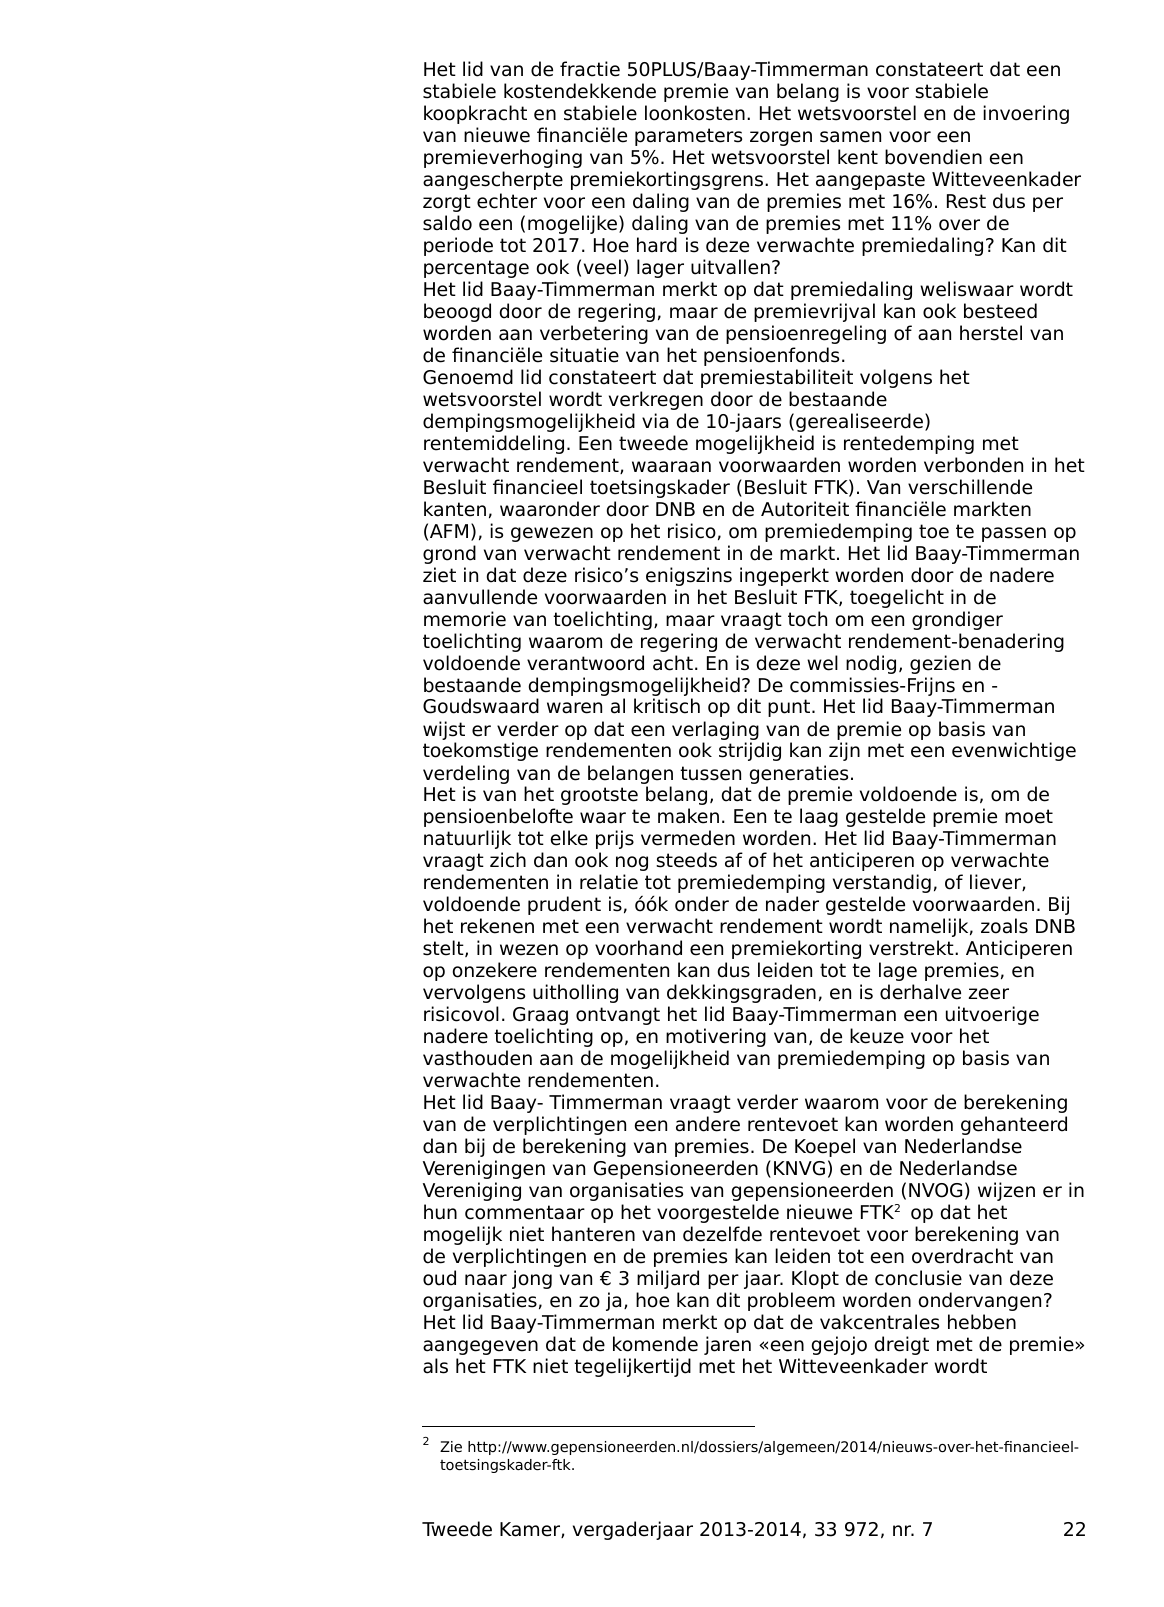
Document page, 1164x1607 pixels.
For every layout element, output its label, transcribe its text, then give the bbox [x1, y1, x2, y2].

text Het lid Baay-Timmerman merkt op dat de vakcentrales hebben aangegeven dat de komende jaren «een gejojo dreigt met de premie» als het FTK niet tegelijkertijd met het Witteveenkader wordt [422, 1312, 1087, 1378]
text Het lid Baay-Timmerman merkt op dat premiedaling weliswaar wordt beoogd door de regering, maar de premievrijval kan ook besteed worden aan verbetering van de pensioenregeling of aan herstel van de financiële situatie van het pensioenfonds. [422, 279, 1087, 367]
text Het lid van de fractie 50PLUS/Baay-Timmerman constateert dat een stabiele kostendekkende premie van belang is voor stabiele koopkracht en stabiele loonkosten. Het wetsvoorstel en de invoering van nieuwe financiële parameters zorgen samen voor een premieverhoging van 5%. Het wetsvoorstel kent bovendien een aangescherpte premiekortingsgrens. Het aangepaste Witteveenkader zorgt echter voor een daling van de premies met 16%. Rest dus per saldo een (mogelijke) daling van de premies met 11% over de periode tot 2017. Hoe hard is deze verwachte premiedaling? Kan dit percentage ook (veel) lager uitvallen? [422, 59, 1087, 279]
text Zie http://www.gepensioneerden.nl/dossiers/algemeen/2014/nieuws-over-het-financieel-toetsingskader-ftk. [422, 1435, 1087, 1474]
text Genoemd lid constateert dat premiestabiliteit volgens het wetsvoorstel wordt verkregen door de bestaande dempingsmogelijkheid via de 10-jaars (gerealiseerde) rentemiddeling. Een tweede mogelijkheid is rentedemping met verwacht rendement, waaraan voorwaarden worden verbonden in het Besluit financieel toetsingskader (Besluit FTK). Van verschillende kanten, waaronder door DNB en de Autoriteit financiële markten (AFM), is gewezen op het risico, om premiedemping toe te passen op grond van verwacht rendement in de markt. Het lid Baay-Timmerman ziet in dat deze risico’s enigszins ingeperkt worden door de nadere aanvullende voorwaarden in het Besluit FTK, toegelicht in de memorie van toelichting, maar vraagt toch om een grondiger toelichting waarom de regering de verwacht rendement-benadering voldoende verantwoord acht. En is deze wel nodig, gezien de bestaande dempingsmogelijkheid? De commissies-Frijns en -Goudswaard waren al kritisch op dit punt. Het lid Baay-Timmerman wijst er verder op dat een verlaging van de premie op basis van toekomstige rendementen ook strijdig kan zijn met een evenwichtige verdeling van de belangen tussen generaties. [422, 367, 1087, 784]
text Het is van het grootste belang, dat de premie voldoende is, om de pensioenbelofte waar te maken. Een te laag gestelde premie moet natuurlijk tot elke prijs vermeden worden. Het lid Baay-Timmerman vraagt zich dan ook nog steeds af of het anticiperen op verwachte rendementen in relatie tot premiedemping verstandig, of liever, voldoende prudent is, óók onder de nader gestelde voorwaarden. Bij het rekenen met een verwacht rendement wordt namelijk, zoals DNB stelt, in wezen op voorhand een premiekorting verstrekt. Anticiperen op onzekere rendementen kan dus leiden tot te lage premies, en vervolgens uitholling van dekkingsgraden, en is derhalve zeer risicovol. Graag ontvangt het lid Baay-Timmerman een uitvoerige nadere toelichting op, en motivering van, de keuze voor het vasthouden aan de mogelijkheid van premiedemping op basis van verwachte rendementen. [422, 784, 1087, 1092]
text Het lid Baay- Timmerman vraagt verder waarom voor de berekening van de verplichtingen een andere rentevoet kan worden gehanteerd dan bij de berekening van premies. De Koepel van Nederlandse Verenigingen van Gepensioneerden (KNVG) en de Nederlandse Vereniging van organisaties van gepensioneerden (NVOG) wijzen er in hun commentaar op het voorgestelde nieuwe FTK op dat het mogelijk niet hanteren van dezelfde rentevoet voor berekening van de verplichtingen en de premies kan leiden tot een overdracht van oud naar jong van € 3 miljard per jaar. Klopt de conclusie van deze organisaties, en zo ja, hoe kan dit probleem worden ondervangen? [422, 1092, 1087, 1312]
